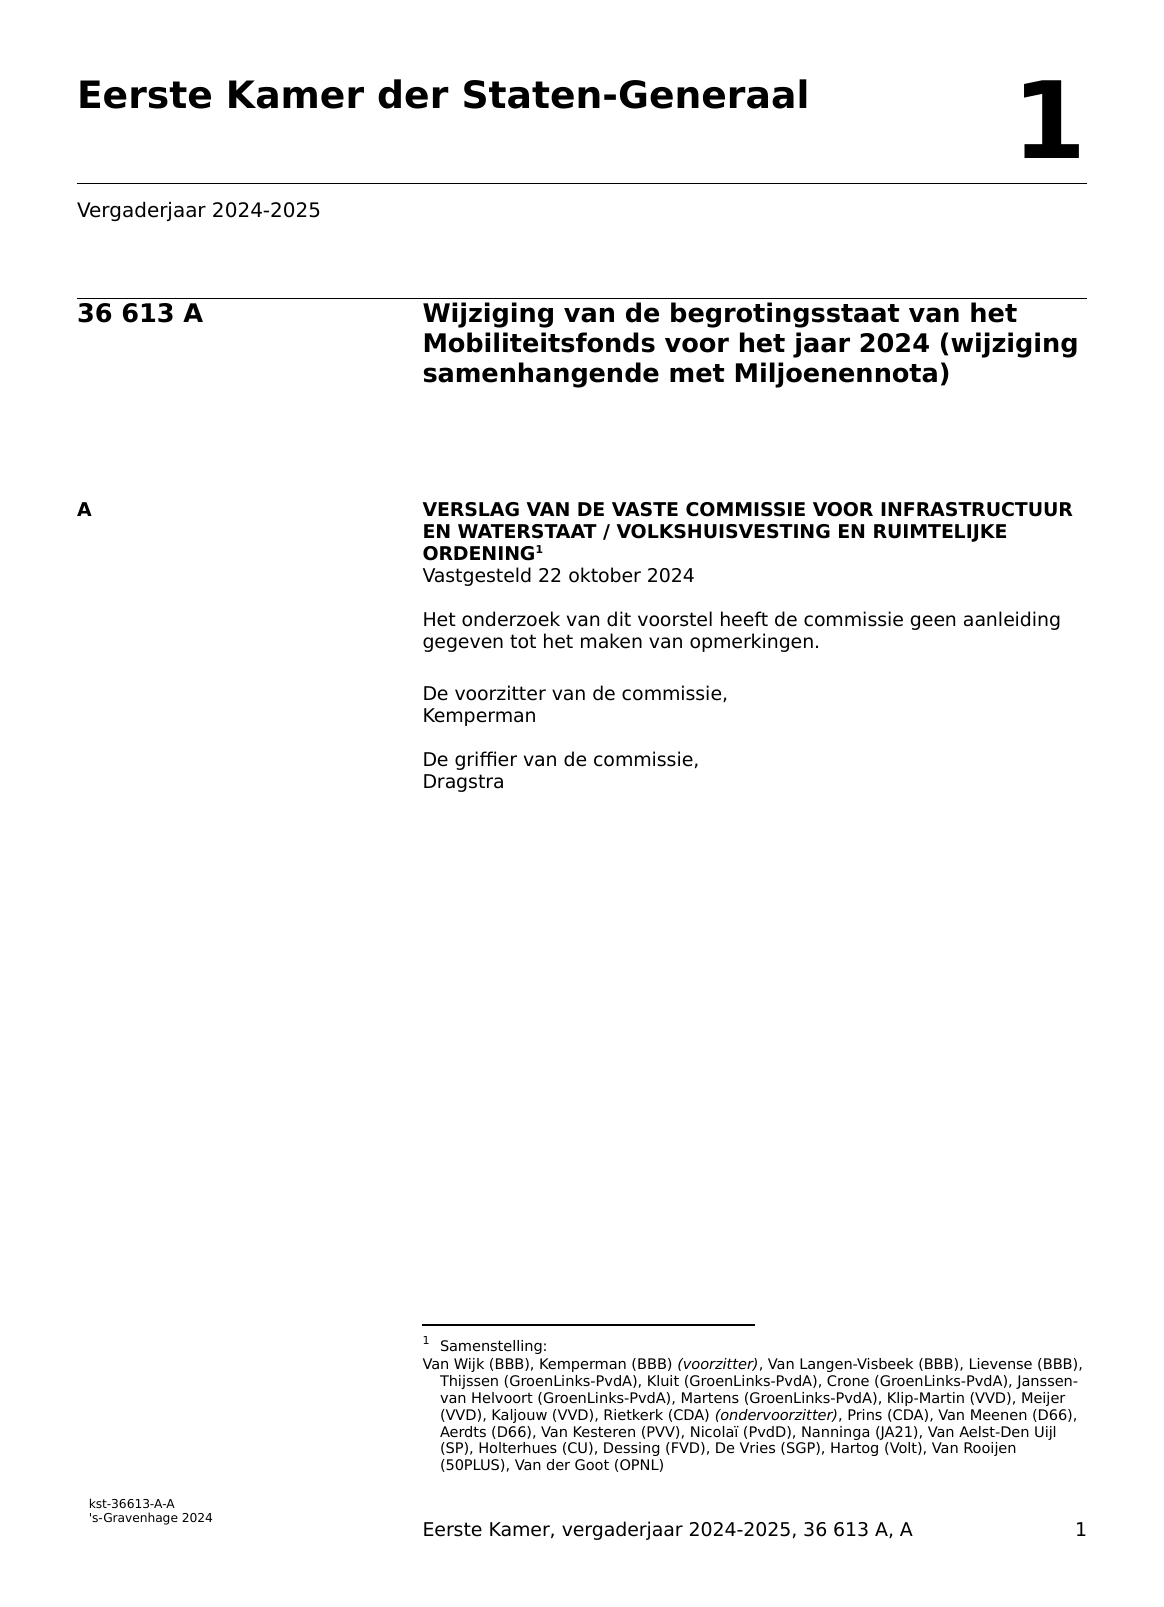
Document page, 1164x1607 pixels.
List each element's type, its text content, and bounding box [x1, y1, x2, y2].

text De griffier van de commissie, Dragstra [422, 749, 1087, 793]
text kst-36613-A-A [88, 1497, 323, 1511]
text Van Wijk (BBB), Kemperman (BBB) (voorzitter), Van Langen-Visbeek (BBB), Lievense (BBB), Thijssen (GroenLinks-PvdA), Kluit (GroenLinks-PvdA), Crone (GroenLinks-PvdA), Janssen-van Helvoort (GroenLinks-PvdA), Martens (GroenLinks-PvdA), Klip-Martin (VVD), Meijer (VVD), Kaljouw (VVD), Rietkerk (CDA) (ondervoorzitter), Prins (CDA), Van Meenen (D66), Aerdts (D66), Van Kesteren (PVV), Nicolaï (PvdD), Nanninga (JA21), Van Aelst-Den Uijl (SP), Holterhues (CU), Dessing (FVD), De Vries (SGP), Hartog (Volt), Van Rooijen (50PLUS), Van der Goot (OPNL) [422, 1356, 1087, 1474]
text De voorzitter van de commissie, Kemperman [422, 683, 1087, 727]
table_header Eerste Kamer der Staten-Generaal [77, 59, 886, 183]
text 's-Gravenhage 2024 [88, 1511, 323, 1525]
table_cell Vergaderjaar 2024-2025 [77, 184, 1087, 298]
subtitle 36 613 A Wijziging van de begrotingsstaat van het Mobiliteitsfonds voor het jaar 2024 (wijziging samenhangende met Miljoenennota) [77, 299, 1087, 388]
text Het onderzoek van dit voorstel heeft de commissie geen aanleiding gegeven tot het maken van opmerkingen. [422, 609, 1087, 653]
text Samenstelling: [422, 1334, 1087, 1356]
subtitle A VERSLAG VAN DE VASTE COMMISSIE VOOR INFRASTRUCTUUR EN WATERSTAAT / VOLKSHUISVESTING EN RUIMTELIJKE ORDENING [77, 499, 1087, 565]
text Vastgesteld 22 oktober 2024 [422, 565, 1087, 587]
table_header 1 [886, 59, 1087, 183]
